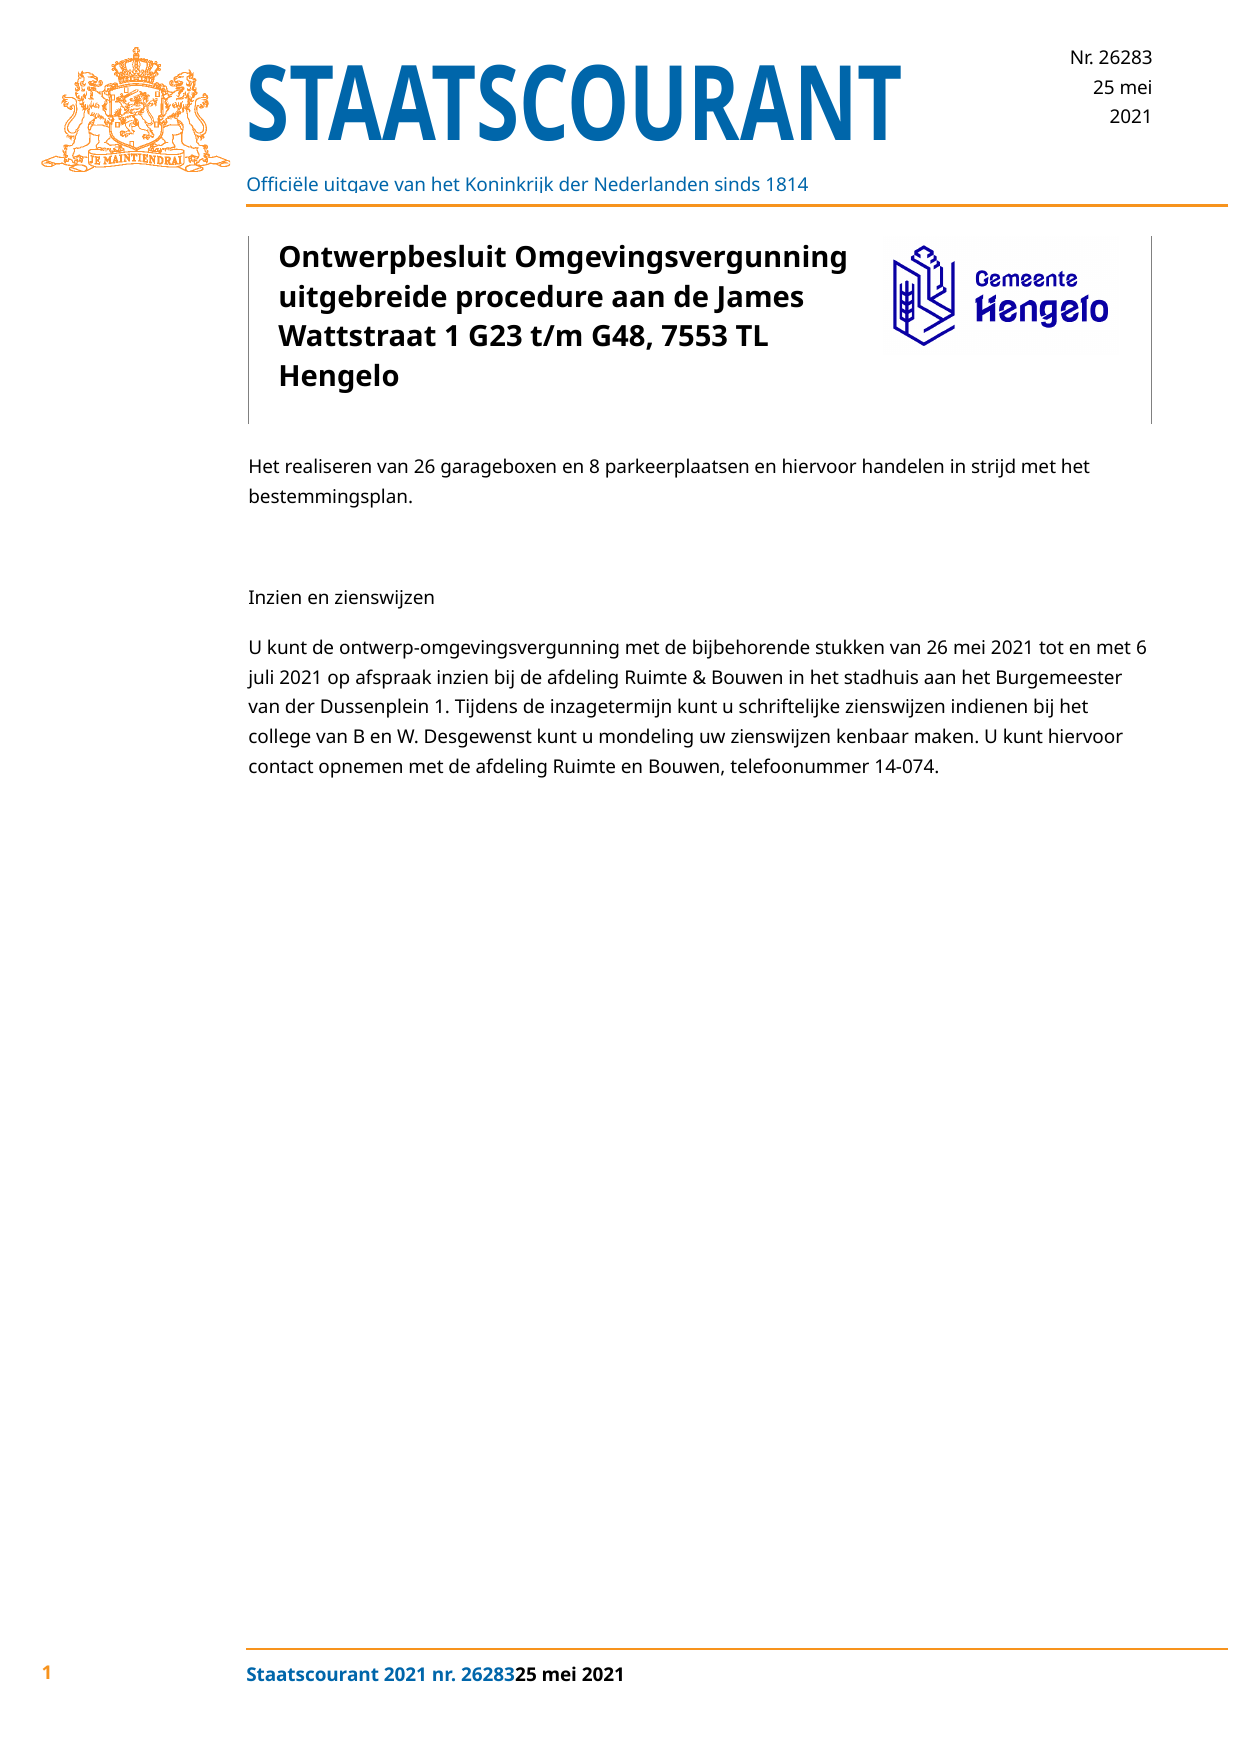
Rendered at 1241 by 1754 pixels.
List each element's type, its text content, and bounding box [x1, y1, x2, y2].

picture [41, 47, 231, 172]
text U kunt de ontwerp-omgevingsvergunning met de bijbehorende stukken van 26 mei 2021 tot en met 6 juli 2021 op afspraak inzien bij de afdeling Ruimte & Bouwen in het stadhuis aan het Burgemeester van der Dussenplein 1. Tijdens de inzagetermijn kunt u schriftelijke zienswijzen indienen bij het college van B en W. Desgewenst kunt u mondeling uw zienswijzen kenbaar maken. U kunt hiervoor contact opnemen met de afdeling Ruimte en Bouwen, telefoonummer 14-074. [248, 634, 1152, 778]
table_header Ontwerpbesluit Omgevingsvergunning uitgebreide procedure aan de James Wattstraat 1 G23 t/m G48, 7553 TL Hengelo [249, 236, 850, 424]
text Inzien en zienswijzen [248, 584, 1152, 610]
picture [882, 236, 1119, 355]
table_header [850, 236, 1151, 424]
text Het realiseren van 26 garageboxen en 8 parkeerplaatsen en hiervoor handelen in strijd met het bestemmingsplan. [248, 454, 1152, 509]
